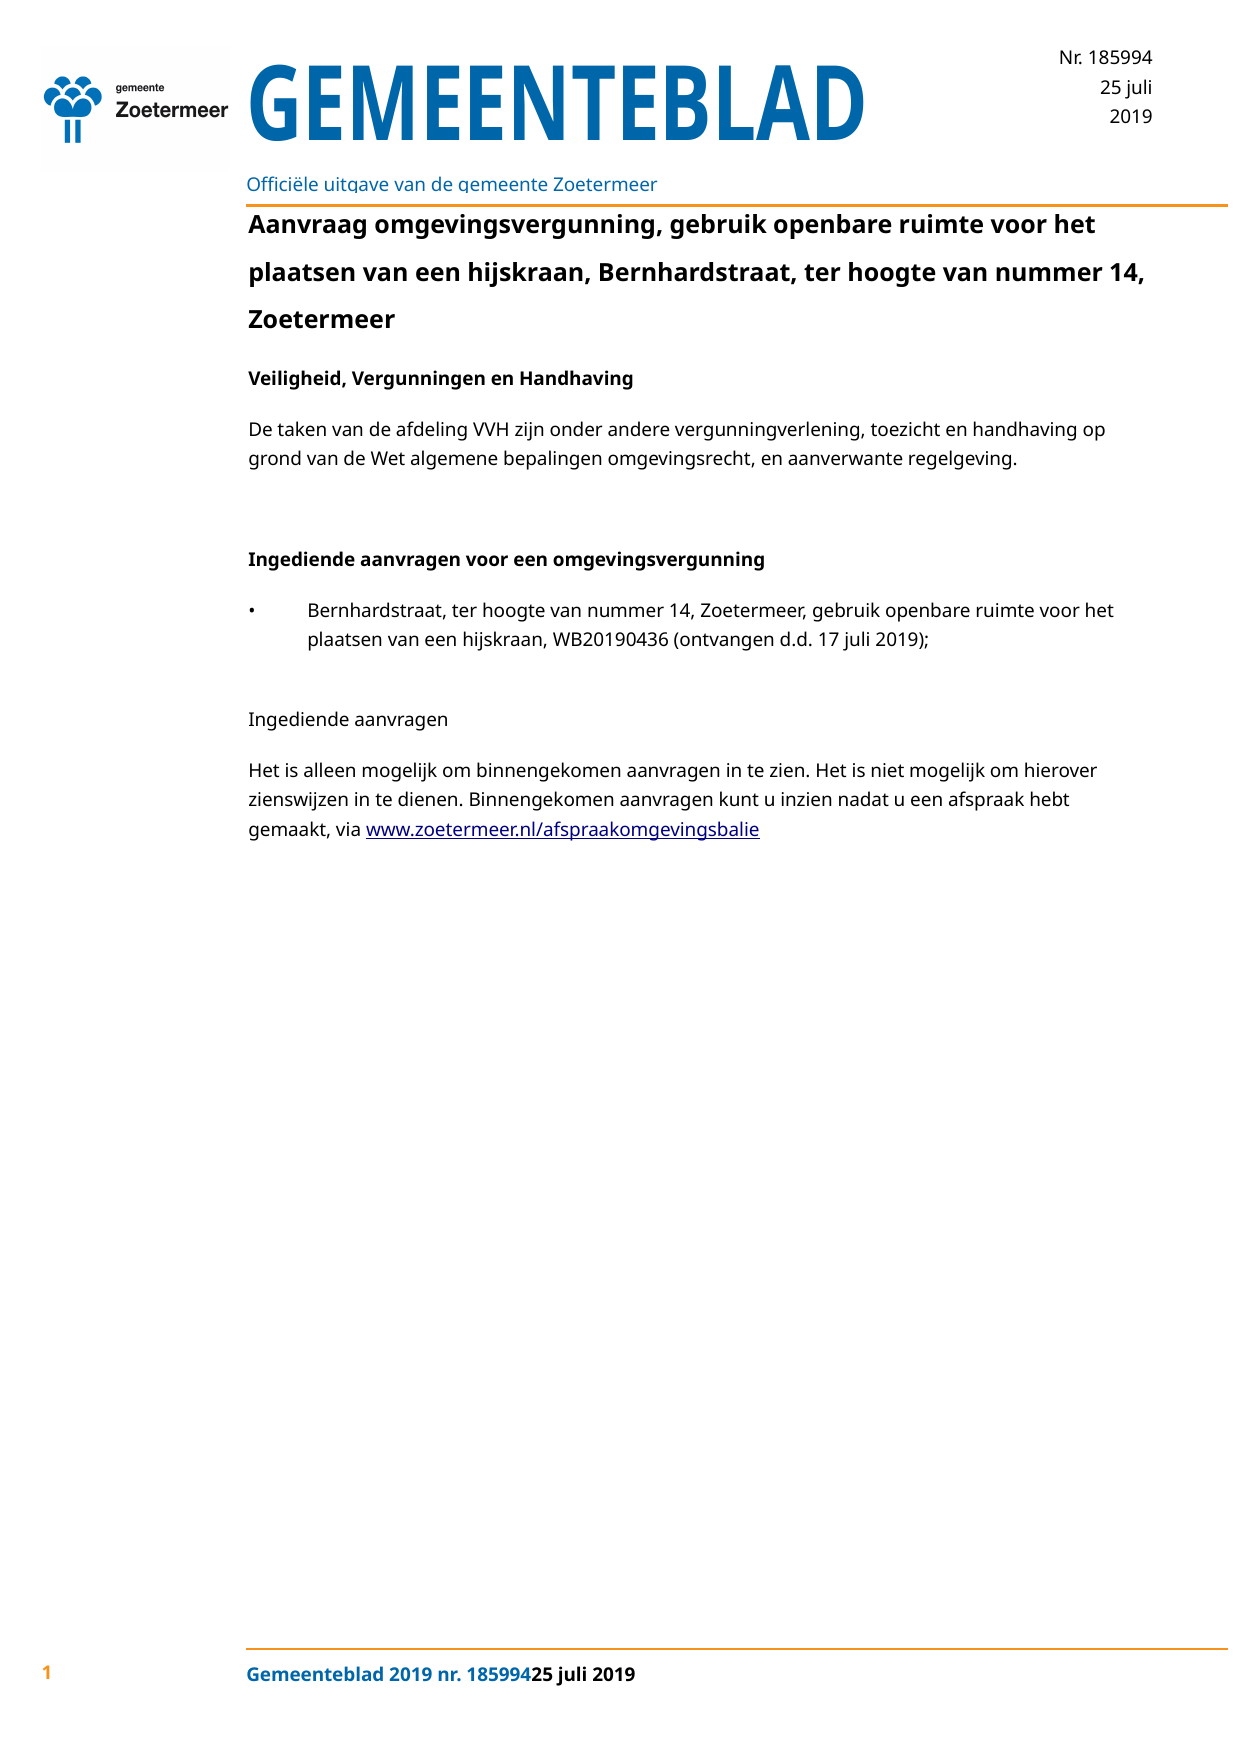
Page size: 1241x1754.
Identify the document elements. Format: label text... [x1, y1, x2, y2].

list Bernhardstraat, ter hoogte van nummer 14, Zoetermeer, gebruik openbare ruimte voor het plaatsen van een hijskraan, WB20190436 (ontvangen d.d. 17 juli 2019); [248, 597, 1152, 652]
picture [41, 47, 231, 172]
text Ingediende aanvragen voor een omgevingsvergunning [248, 546, 1152, 572]
text Het is alleen mogelijk om binnengekomen aanvragen in te zien. Het is niet mogelijk om hierover zienswijzen in te dienen. Binnengekomen aanvragen kunt u inzien nadat u een afspraak hebt gemaakt, via www.zoetermeer.nl/afspraakomgevingsbalie [248, 757, 1152, 842]
text Ingediende aanvragen [248, 706, 1152, 732]
text Veiligheid, Vergunningen en Handhaving [248, 366, 1152, 391]
text De taken van de afdeling VVH zijn onder andere vergunningverlening, toezicht en handhaving op grond van de Wet algemene bepalingen omgevingsrecht, en aanverwante regelgeving. [248, 416, 1152, 471]
text Aanvraag omgevingsvergunning, gebruik openbare ruimte voor het plaatsen van een hijskraan, Bernhardstraat, ter hoogte van nummer 14, Zoetermeer [248, 207, 1152, 336]
